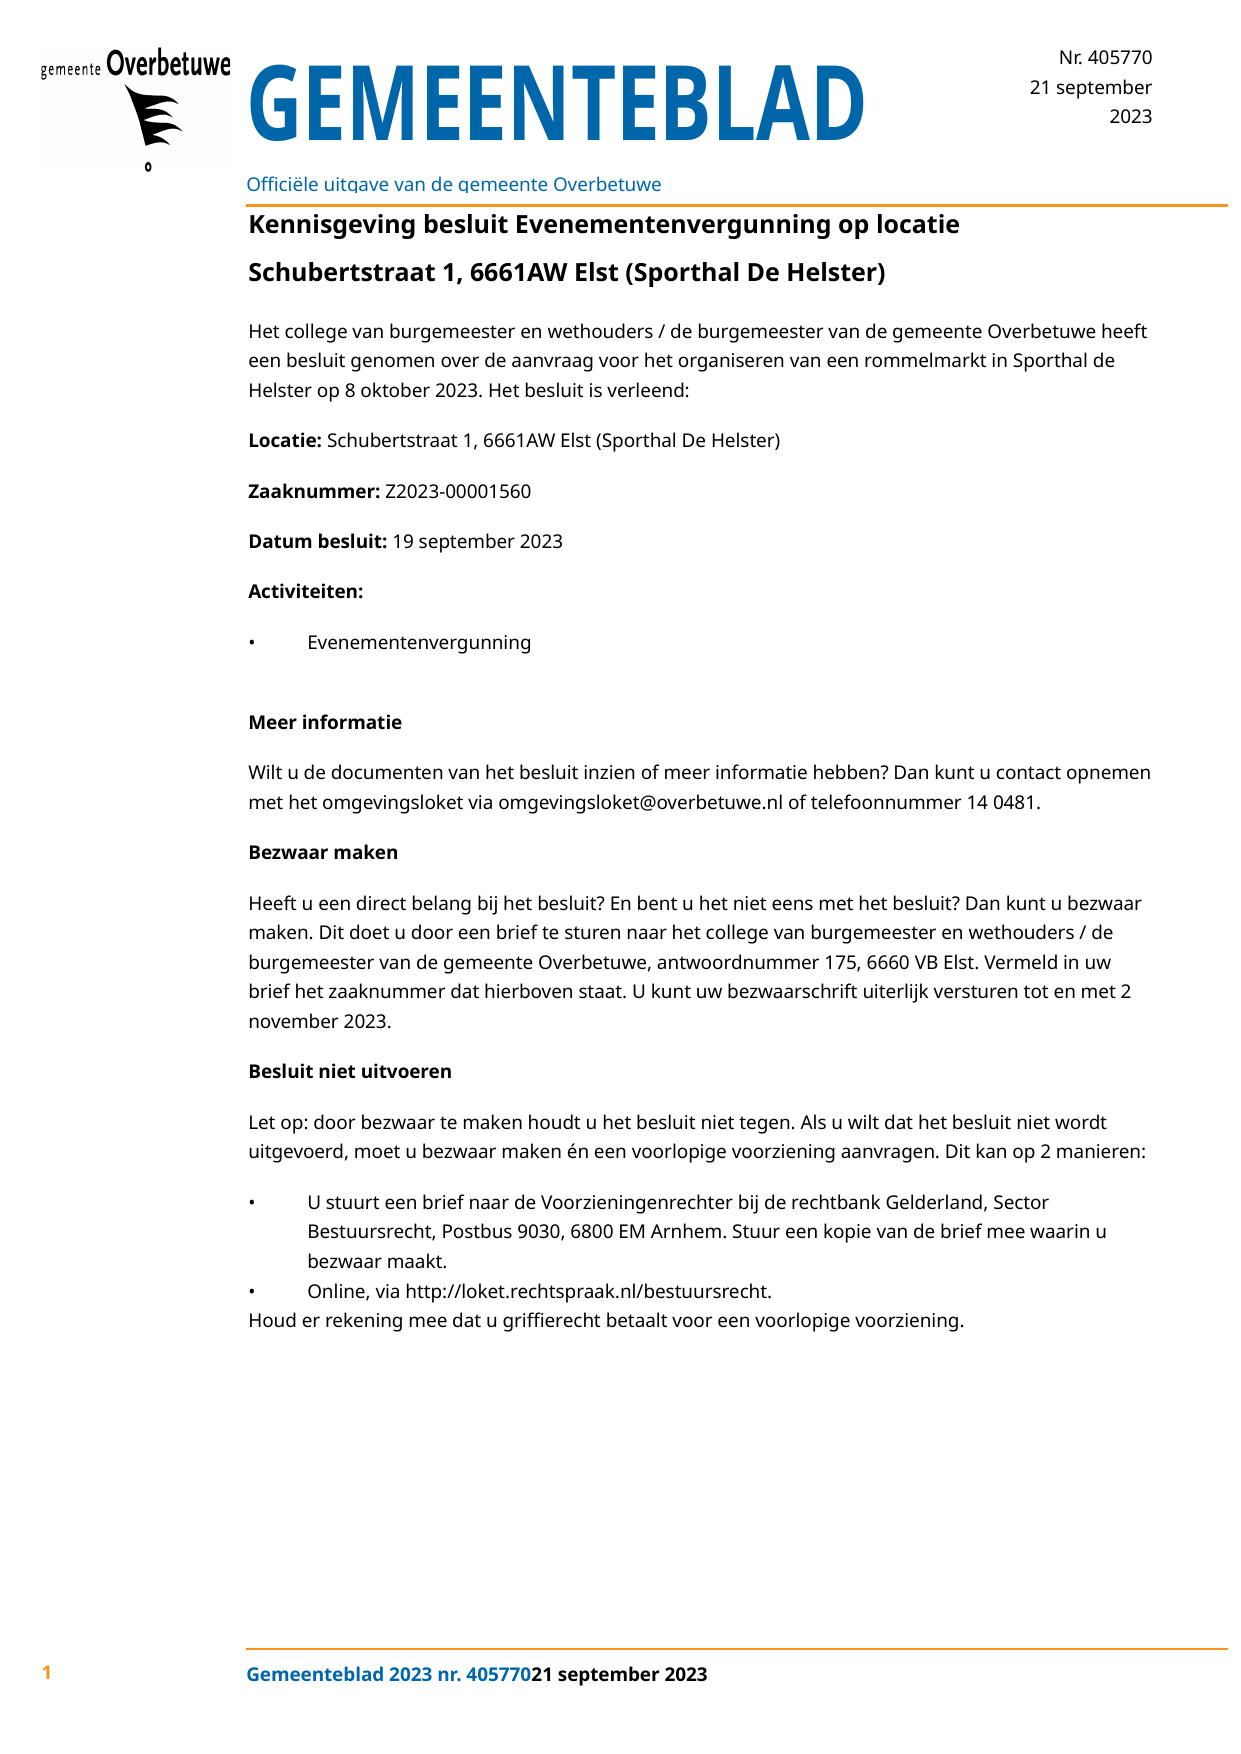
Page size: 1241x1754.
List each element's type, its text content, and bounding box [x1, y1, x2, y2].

text Heeft u een direct belang bij het besluit? En bent u het niet eens met het besluit? Dan kunt u bezwaar maken. Dit doet u door een brief te sturen naar het college van burgemeester en wethouders / de burgemeester van de gemeente Overbetuwe, antwoordnummer 175, 6660 VB Elst. Vermeld in uw brief het zaaknummer dat hierboven staat. U kunt uw bezwaarschrift uiterlijk versturen tot en met 2 november 2023. [248, 890, 1152, 1034]
list Evenementenvergunning [248, 629, 1152, 655]
text Kennisgeving besluit Evenementenvergunning op locatie Schubertstraat 1, 6661AW Elst (Sporthal De Helster) [248, 207, 1152, 288]
text Besluit niet uitvoeren [248, 1059, 1152, 1084]
text Bezwaar maken [248, 839, 1152, 865]
text Meer informatie [248, 709, 1152, 735]
text Datum besluit: 19 september 2023 [248, 528, 1152, 554]
text Houd er rekening mee dat u griffierecht betaalt voor een voorlopige voorziening. [248, 1307, 1152, 1333]
text Let op: door bezwaar te maken houdt u het besluit niet tegen. Als u wilt dat het besluit niet wordt uitgevoerd, moet u bezwaar maken én een voorlopige voorziening aanvragen. Dit kan op 2 manieren: [248, 1109, 1152, 1164]
list U stuurt een brief naar de Voorzieningenrechter bij de rechtbank Gelderland, Sector Bestuursrecht, Postbus 9030, 6800 EM Arnhem. Stuur een kopie van de brief mee waarin u bezwaar maakt. [248, 1189, 1152, 1274]
picture [41, 47, 231, 172]
text Locatie: Schubertstraat 1, 6661AW Elst (Sporthal De Helster) [248, 427, 1152, 453]
list Online, via http://loket.rechtspraak.nl/bestuursrecht. [248, 1278, 1152, 1304]
text Het college van burgemeester en wethouders / de burgemeester van de gemeente Overbetuwe heeft een besluit genomen over de aanvraag voor het organiseren van een rommelmarkt in Sporthal de Helster op 8 oktober 2023. Het besluit is verleend: [248, 318, 1152, 403]
text Activiteiten: [248, 579, 1152, 604]
text Wilt u de documenten van het besluit inzien of meer informatie hebben? Dan kunt u contact opnemen met het omgevingsloket via omgevingsloket@overbetuwe.nl of telefoonnummer 14 0481. [248, 759, 1152, 815]
text Zaaknummer: Z2023-00001560 [248, 478, 1152, 504]
